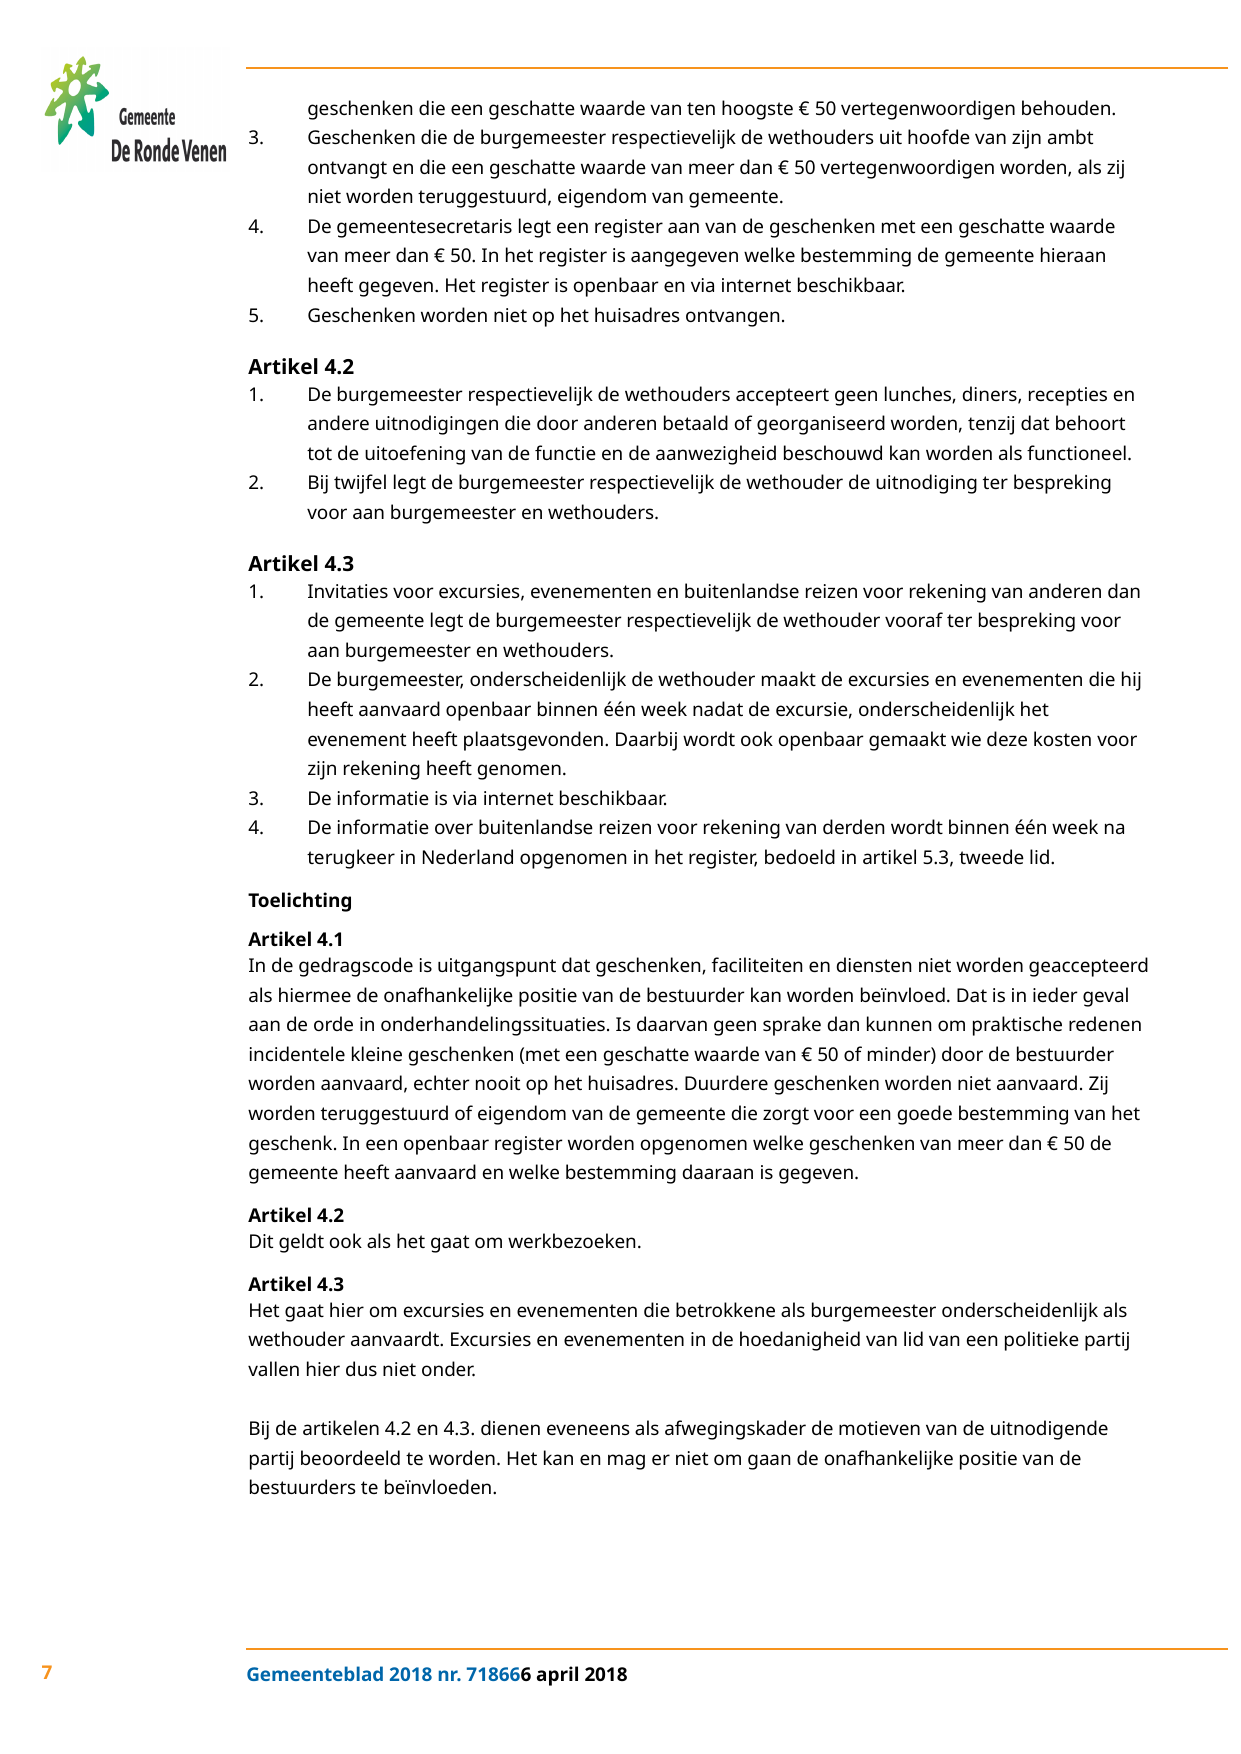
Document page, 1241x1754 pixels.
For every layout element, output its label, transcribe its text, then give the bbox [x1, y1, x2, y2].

list De informatie over buitenlandse reizen voor rekening van derden wordt binnen één week na terugkeer in Nederland opgenomen in het register, bedoeld in artikel 5.3, tweede lid. [248, 814, 1152, 870]
text Artikel 4.3 [248, 549, 1152, 578]
list De burgemeester respectievelijk de wethouders accepteert geen lunches, diners, recepties en andere uitnodigingen die door anderen betaald of georganiseerd worden, tenzij dat behoort tot de uitoefening van de functie en de aanwezigheid beschouwd kan worden als functioneel. [248, 381, 1152, 466]
text Bij de artikelen 4.2 en 4.3. dienen eveneens als afwegingskader de motieven van de uitnodigende partij beoordeeld te worden. Het kan en mag er niet om gaan de onafhankelijke positie van de bestuurders te beïnvloeden. [248, 1415, 1152, 1500]
list De informatie is via internet beschikbaar. [248, 785, 1152, 811]
text Artikel 4.2 [248, 352, 1152, 381]
list De gemeentesecretaris legt een register aan van de geschenken met een geschatte waarde van meer dan € 50. In het register is aangegeven welke bestemming de gemeente hieraan heeft gegeven. Het register is openbaar en via internet beschikbaar. [248, 213, 1152, 298]
list Geschenken worden niet op het huisadres ontvangen. [248, 302, 1152, 328]
list geschenken die een geschatte waarde van ten hoogste € 50 vertegenwoordigen behouden. [248, 95, 1152, 121]
list Geschenken die de burgemeester respectievelijk de wethouders uit hoofde van zijn ambt ontvangt en die een geschatte waarde van meer dan € 50 vertegenwoordigen worden, als zij niet worden teruggestuurd, eigendom van gemeente. [248, 124, 1152, 209]
picture [41, 47, 231, 172]
list Invitaties voor excursies, evenementen en buitenlandse reizen voor rekening van anderen dan de gemeente legt de burgemeester respectievelijk de wethouder vooraf ter bespreking voor aan burgemeester en wethouders. [248, 578, 1152, 663]
list De burgemeester, onderscheidenlijk de wethouder maakt de excursies en evenementen die hij heeft aanvaard openbaar binnen één week nadat de excursie, onderscheidenlijk het evenement heeft plaatsgevonden. Daarbij wordt ook openbaar gemaakt wie deze kosten voor zijn rekening heeft genomen. [248, 667, 1152, 781]
text Artikel 4.1 [248, 927, 1152, 952]
text Artikel 4.2 [248, 1202, 1152, 1228]
text In de gedragscode is uitgangspunt dat geschenken, faciliteiten en diensten niet worden geaccepteerd als hiermee de onafhankelijke positie van de bestuurder kan worden beïnvloed. Dat is in ieder geval aan de orde in onderhandelingssituaties. Is daarvan geen sprake dan kunnen om praktische redenen incidentele kleine geschenken (met een geschatte waarde van € 50 of minder) door de bestuurder worden aanvaard, echter nooit op het huisadres. Duurdere geschenken worden niet aanvaard. Zij worden teruggestuurd of eigendom van de gemeente die zorgt voor een goede bestemming van het geschenk. In een openbaar register worden opgenomen welke geschenken van meer dan € 50 de gemeente heeft aanvaard en welke bestemming daaraan is gegeven. [248, 952, 1152, 1185]
text Dit geldt ook als het gaat om werkbezoeken. [248, 1228, 1152, 1254]
list Bij twijfel legt de burgemeester respectievelijk de wethouder de uitnodiging ter bespreking voor aan burgemeester en wethouders. [248, 469, 1152, 525]
text Toelichting [248, 887, 1152, 913]
text Het gaat hier om excursies en evenementen die betrokkene als burgemeester onderscheidenlijk als wethouder aanvaardt. Excursies en evenementen in de hoedanigheid van lid van een politieke partij vallen hier dus niet onder. [248, 1297, 1152, 1382]
text Artikel 4.3 [248, 1271, 1152, 1297]
